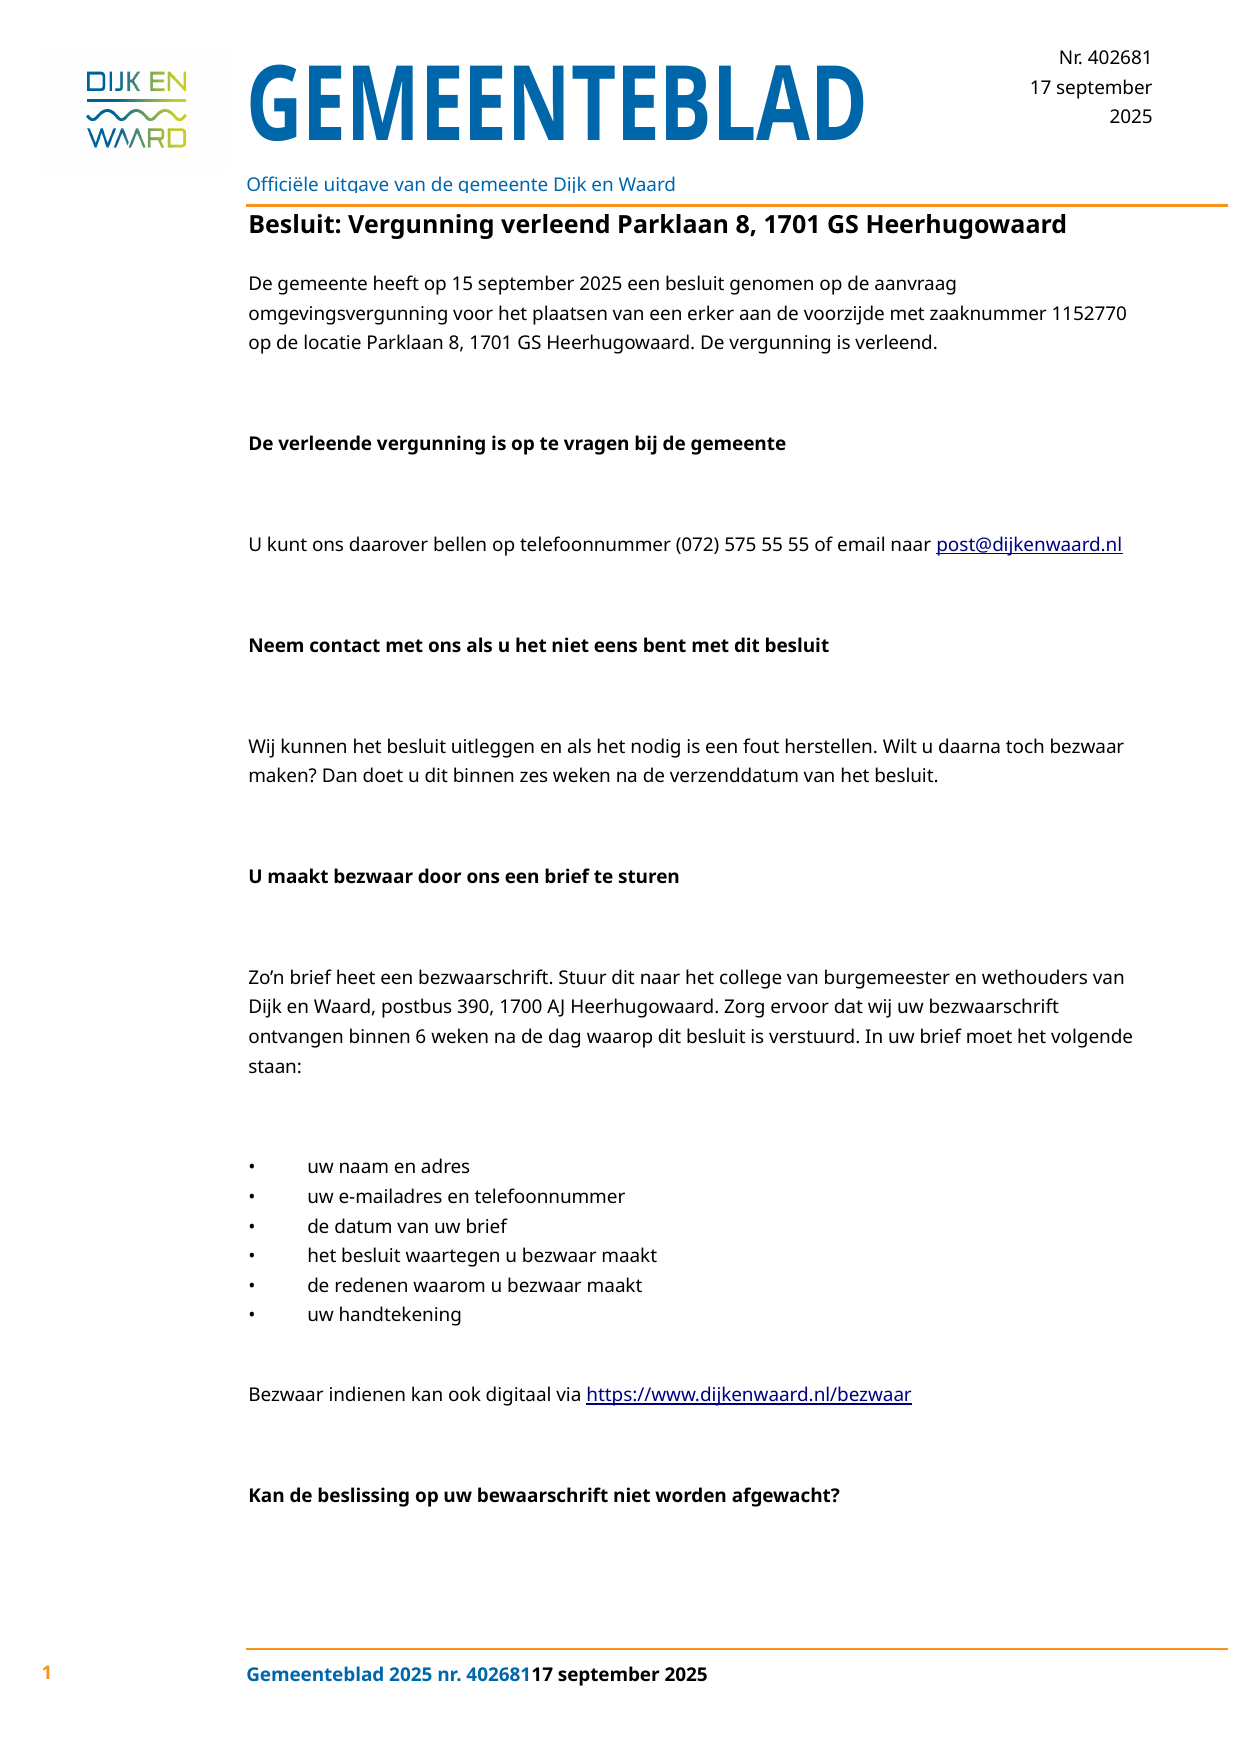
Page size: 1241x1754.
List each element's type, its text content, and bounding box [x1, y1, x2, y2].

text De gemeente heeft op 15 september 2025 een besluit genomen op de aanvraag omgevingsvergunning voor het plaatsen van een erker aan de voorzijde met zaaknummer 1152770 op de locatie Parklaan 8, 1701 GS Heerhugowaard. De vergunning is verleend. [248, 270, 1152, 355]
text Bezwaar indienen kan ook digitaal via https://www.dijkenwaard.nl/bezwaar [248, 1382, 1152, 1407]
text U maakt bezwaar door ons een brief te sturen [248, 863, 1152, 889]
list de redenen waarom u bezwaar maakt [248, 1272, 1152, 1298]
list het besluit waartegen u bezwaar maakt [248, 1242, 1152, 1268]
list uw naam en adres [248, 1154, 1152, 1179]
list de datum van uw brief [248, 1213, 1152, 1238]
text Neem contact met ons als u het niet eens bent met dit besluit [248, 632, 1152, 658]
list uw e-mailadres en telefoonnummer [248, 1183, 1152, 1209]
picture [41, 47, 231, 172]
text Wij kunnen het besluit uitleggen en als het nodig is een fout herstellen. Wilt u daarna toch bezwaar maken? Dan doet u dit binnen zes weken na de verzenddatum van het besluit. [248, 733, 1152, 788]
text De verleende vergunning is op te vragen bij de gemeente [248, 430, 1152, 456]
text Zo’n brief heet een bezwaarschrift. Stuur dit naar het college van burgemeester en wethouders van Dijk en Waard, postbus 390, 1700 AJ Heerhugowaard. Zorg ervoor dat wij uw bezwaarschrift ontvangen binnen 6 weken na de dag waarop dit besluit is verstuurd. In uw brief moet het volgende staan: [248, 964, 1152, 1078]
text Kan de beslissing op uw bewaarschrift niet worden afgewacht? [248, 1482, 1152, 1508]
list uw handtekening [248, 1302, 1152, 1327]
text Besluit: Vergunning verleend Parklaan 8, 1701 GS Heerhugowaard [248, 207, 1152, 241]
text U kunt ons daarover bellen op telefoonnummer (072) 575 55 55 of email naar post@dijkenwaard.nl [248, 531, 1152, 557]
